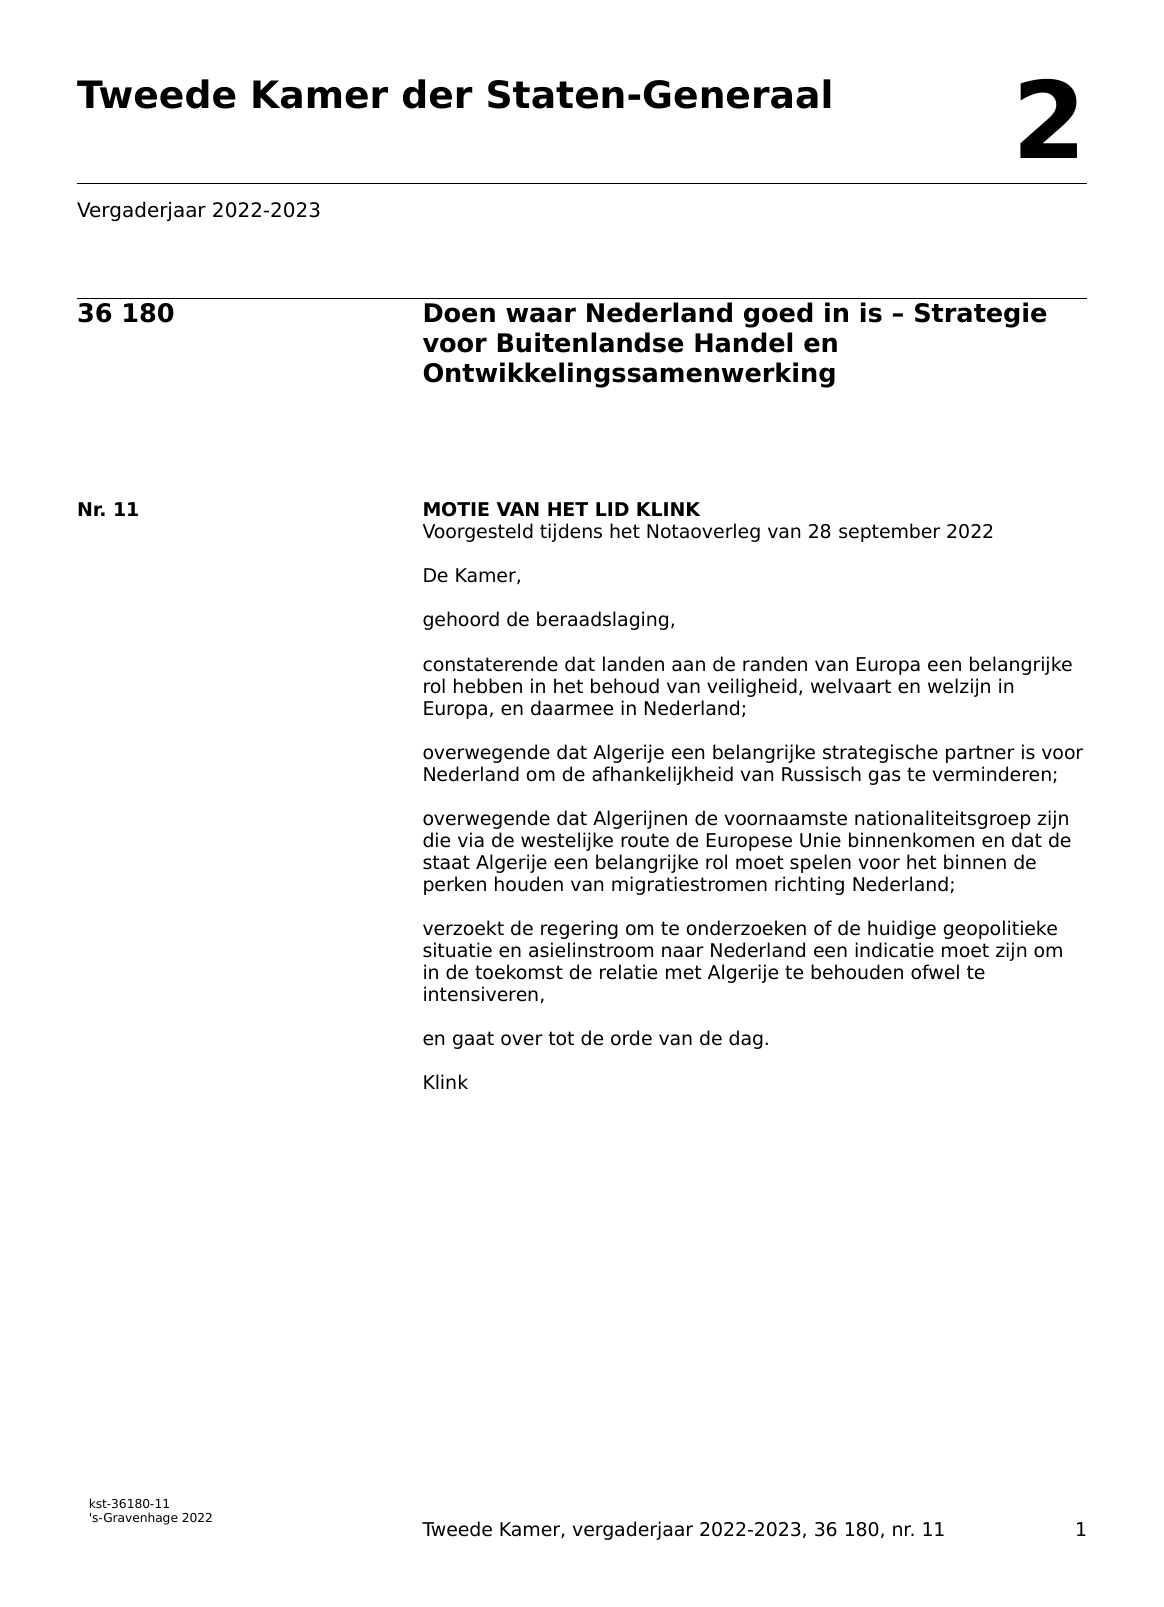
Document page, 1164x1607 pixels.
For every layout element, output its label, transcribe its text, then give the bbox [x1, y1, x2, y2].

text constaterende dat landen aan de randen van Europa een belangrijke rol hebben in het behoud van veiligheid, welvaart en welzijn in Europa, en daarmee in Nederland; [422, 653, 1087, 719]
text Klink [422, 1072, 1087, 1094]
table_header Tweede Kamer der Staten-Generaal [77, 59, 886, 183]
text gehoord de beraadslaging, [422, 609, 1087, 631]
subtitle 36 180 Doen waar Nederland goed in is – Strategie voor Buitenlandse Handel en Ontwikkelingssamenwerking [77, 299, 1087, 388]
text kst-36180-11 [88, 1497, 323, 1511]
text overwegende dat Algerijnen de voornaamste nationaliteitsgroep zijn die via de westelijke route de Europese Unie binnenkomen en dat de staat Algerije een belangrijke rol moet spelen voor het binnen de perken houden van migratiestromen richting Nederland; [422, 808, 1087, 896]
text 's-Gravenhage 2022 [88, 1511, 323, 1525]
text overwegende dat Algerije een belangrijke strategische partner is voor Nederland om de afhankelijkheid van Russisch gas te verminderen; [422, 742, 1087, 786]
text verzoekt de regering om te onderzoeken of de huidige geopolitieke situatie en asielinstroom naar Nederland een indicatie moet zijn om in de toekomst de relatie met Algerije te behouden ofwel te intensiveren, [422, 918, 1087, 1006]
table_cell Vergaderjaar 2022-2023 [77, 184, 1087, 298]
subtitle Nr. 11 MOTIE VAN HET LID KLINK [77, 499, 1087, 521]
text De Kamer, [422, 565, 1087, 587]
table_header 2 [886, 59, 1087, 183]
text en gaat over tot de orde van de dag. [422, 1028, 1087, 1050]
text Voorgesteld tijdens het Notaoverleg van 28 september 2022 [422, 521, 1087, 543]
